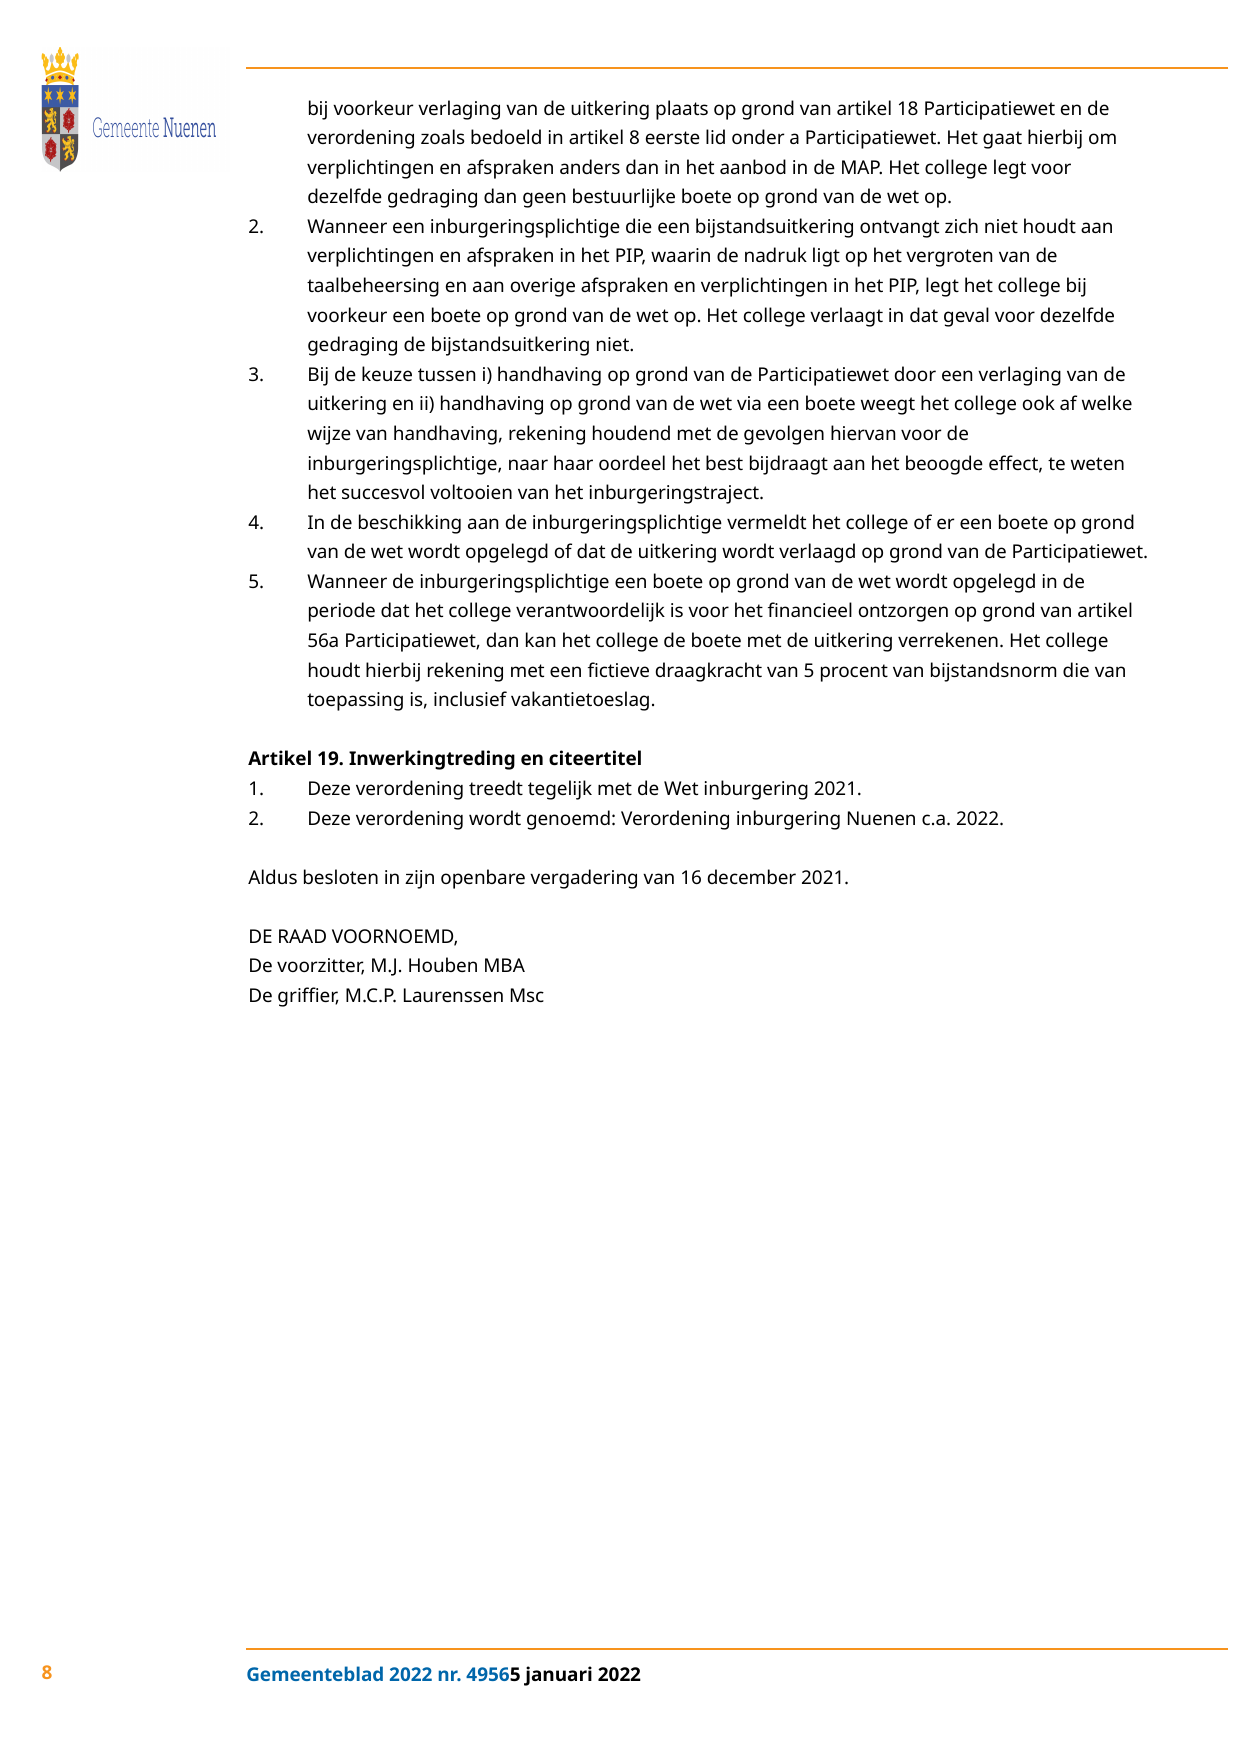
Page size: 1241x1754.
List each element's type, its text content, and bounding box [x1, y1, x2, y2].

picture [41, 47, 231, 172]
list Bij de keuze tussen i) handhaving op grond van de Participatiewet door een verlaging van de uitkering en ii) handhaving op grond van de wet via een boete weegt het college ook af welke wijze van handhaving, rekening houdend met de gevolgen hiervan voor de inburgeringsplichtige, naar haar oordeel het best bijdraagt aan het beoogde effect, te weten het succesvol voltooien van het inburgeringstraject. [248, 361, 1152, 505]
text DE RAAD VOORNOEMD, [248, 923, 1152, 949]
text Artikel 19. Inwerkingtreding en citeertitel [248, 746, 1152, 771]
list Wanneer de inburgeringsplichtige een boete op grond van de wet wordt opgelegd in de periode dat het college verantwoordelijk is voor het financieel ontzorgen op grond van artikel 56a Participatiewet, dan kan het college de boete met de uitkering verrekenen. Het college houdt hierbij rekening met een fictieve draagkracht van 5 procent van bijstandsnorm die van toepassing is, inclusief vakantietoeslag. [248, 568, 1152, 712]
list Deze verordening treedt tegelijk met de Wet inburgering 2021. [248, 775, 1152, 801]
text De griffier, M.C.P. Laurenssen Msc [248, 982, 1152, 1008]
list In de beschikking aan de inburgeringsplichtige vermeldt het college of er een boete op grond van de wet wordt opgelegd of dat de uitkering wordt verlaagd op grond van de Participatiewet. [248, 509, 1152, 564]
text Aldus besloten in zijn openbare vergadering van 16 december 2021. [248, 864, 1152, 890]
list bij voorkeur verlaging van de uitkering plaats op grond van artikel 18 Participatiewet en de verordening zoals bedoeld in artikel 8 eerste lid onder a Participatiewet. Het gaat hierbij om verplichtingen en afspraken anders dan in het aanbod in de MAP. Het college legt voor dezelfde gedraging dan geen bestuurlijke boete op grond van de wet op. [248, 95, 1152, 209]
list Deze verordening wordt genoemd: Verordening inburgering Nuenen c.a. 2022. [248, 805, 1152, 831]
list Wanneer een inburgeringsplichtige die een bijstandsuitkering ontvangt zich niet houdt aan verplichtingen en afspraken in het PIP, waarin de nadruk ligt op het vergroten van de taalbeheersing en aan overige afspraken en verplichtingen in het PIP, legt het college bij voorkeur een boete op grond van de wet op. Het college verlaagt in dat geval voor dezelfde gedraging de bijstandsuitkering niet. [248, 213, 1152, 357]
text De voorzitter, M.J. Houben MBA [248, 953, 1152, 978]
